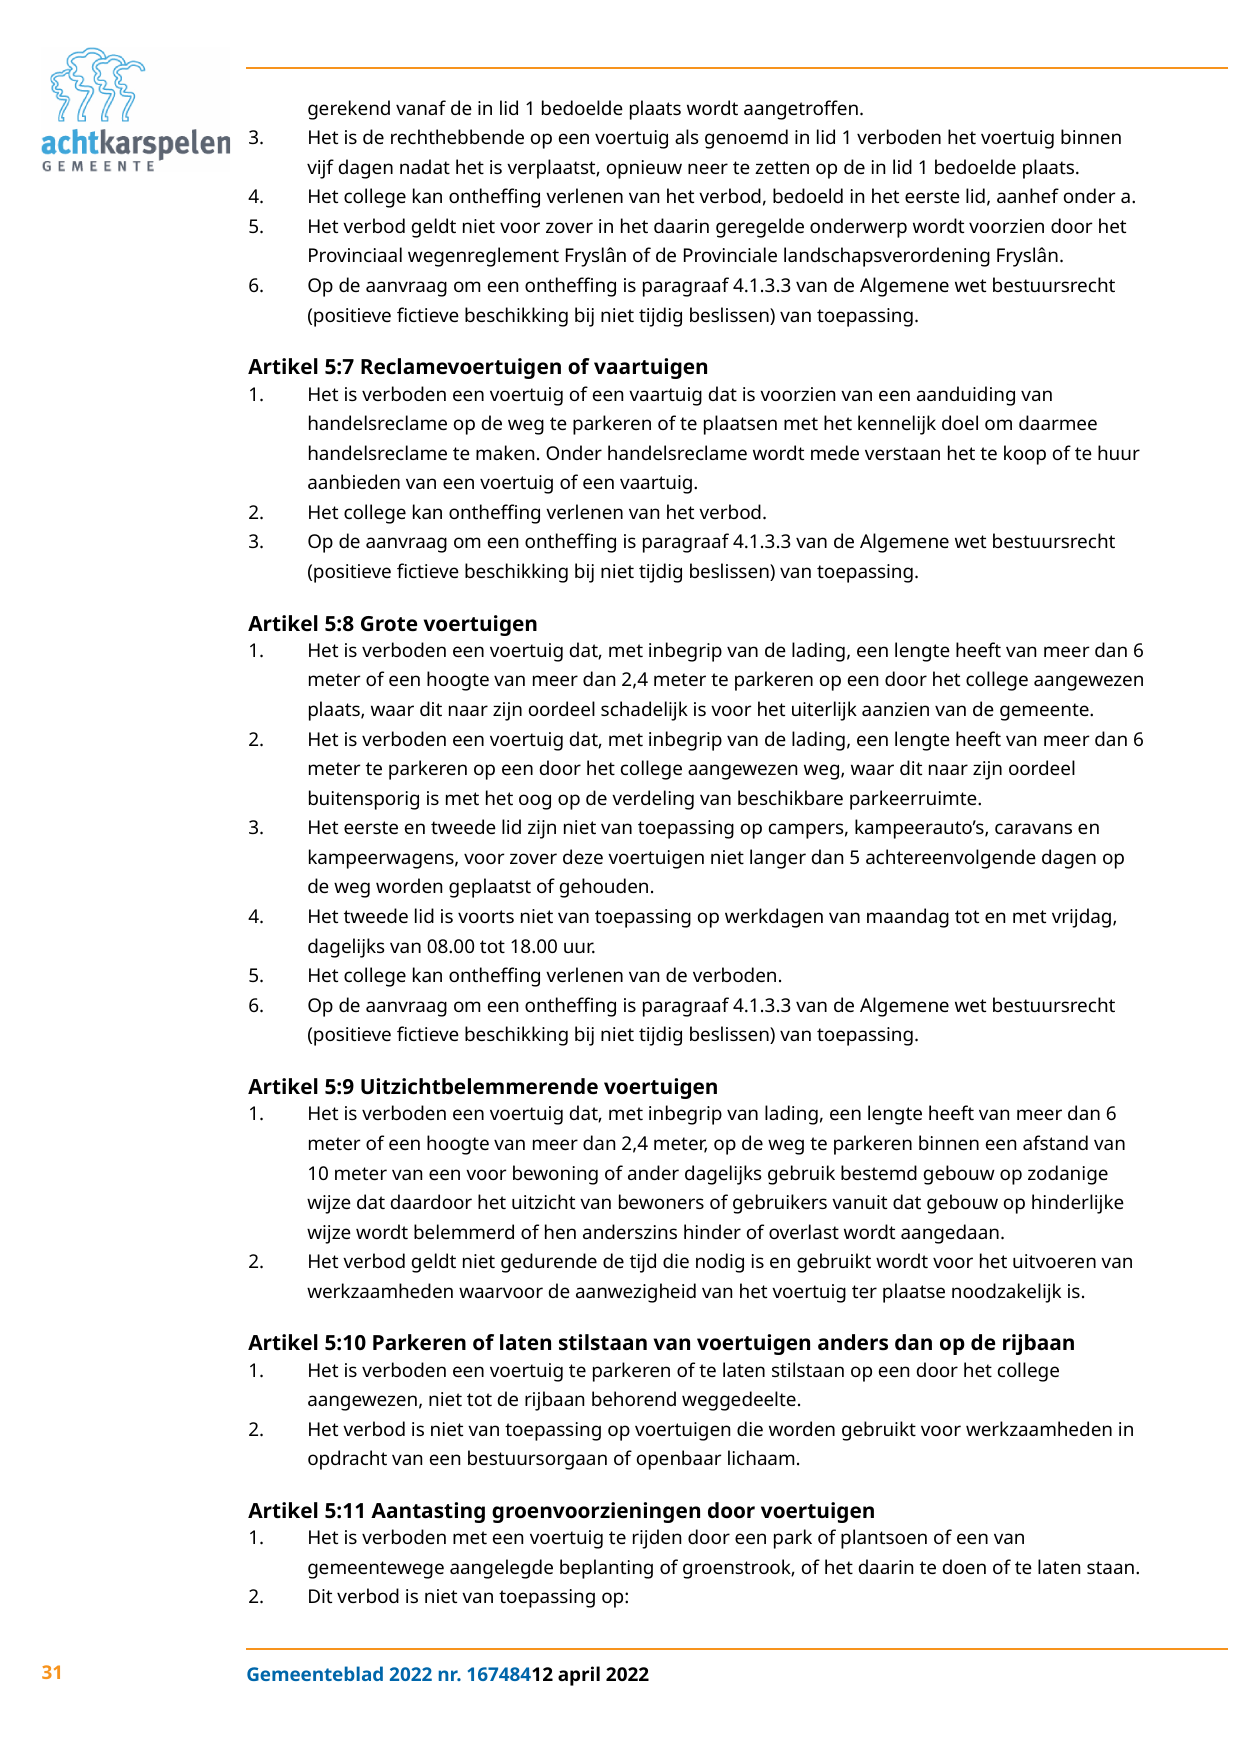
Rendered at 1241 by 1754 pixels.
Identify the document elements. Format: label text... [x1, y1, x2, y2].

list Het is verboden een voertuig dat, met inbegrip van de lading, een lengte heeft van meer dan 6 meter of een hoogte van meer dan 2,4 meter te parkeren op een door het college aangewezen plaats, waar dit naar zijn oordeel schadelijk is voor het uiterlijk aanzien van de gemeente. [248, 637, 1152, 722]
list Het is verboden een voertuig te parkeren of te laten stilstaan op een door het college aangewezen, niet tot de rijbaan behorend weggedeelte. [248, 1357, 1152, 1412]
list Op de aanvraag om een ontheffing is paragraaf 4.1.3.3 van de Algemene wet bestuursrecht (positieve fictieve beschikking bij niet tijdig beslissen) van toepassing. [248, 529, 1152, 584]
list Het tweede lid is voorts niet van toepassing op werkdagen van maandag tot en met vrijdag, dagelijks van 08.00 tot 18.00 uur. [248, 903, 1152, 959]
list Het is verboden een voertuig of een vaartuig dat is voorzien van een aanduiding van handelsreclame op de weg te parkeren of te plaatsen met het kennelijk doel om daarmee handelsreclame te maken. Onder handelsreclame wordt mede verstaan het te koop of te huur aanbieden van een voertuig of een vaartuig. [248, 381, 1152, 495]
text Artikel 5:11 Aantasting groenvoorzieningen door voertuigen [248, 1496, 1152, 1524]
list Het is de rechthebbende op een voertuig als genoemd in lid 1 verboden het voertuig binnen vijf dagen nadat het is verplaatst, opnieuw neer te zetten op de in lid 1 bedoelde plaats. [248, 124, 1152, 180]
list Het verbod is niet van toepassing op voertuigen die worden gebruikt voor werkzaamheden in opdracht van een bestuursorgaan of openbaar lichaam. [248, 1416, 1152, 1471]
list Op de aanvraag om een ontheffing is paragraaf 4.1.3.3 van de Algemene wet bestuursrecht (positieve fictieve beschikking bij niet tijdig beslissen) van toepassing. [248, 272, 1152, 328]
list Het college kan ontheffing verlenen van het verbod, bedoeld in het eerste lid, aanhef onder a. [248, 183, 1152, 209]
list Het eerste en tweede lid zijn niet van toepassing op campers, kampeerauto’s, caravans en kampeerwagens, voor zover deze voertuigen niet langer dan 5 achtereenvolgende dagen op de weg worden geplaatst of gehouden. [248, 814, 1152, 899]
list Het college kan ontheffing verlenen van het verbod. [248, 499, 1152, 525]
list Het verbod geldt niet gedurende de tijd die nodig is en gebruikt wordt voor het uitvoeren van werkzaamheden waarvoor de aanwezigheid van het voertuig ter plaatse noodzakelijk is. [248, 1248, 1152, 1304]
list Het is verboden met een voertuig te rijden door een park of plantsoen of een van gemeentewege aangelegde beplanting of groenstrook, of het daarin te doen of te laten staan. [248, 1524, 1152, 1580]
list Het verbod geldt niet voor zover in het daarin geregelde onderwerp wordt voorzien door het Provinciaal wegenreglement Fryslân of de Provinciale landschapsverordening Fryslân. [248, 213, 1152, 268]
text Artikel 5:9 Uitzichtbelemmerende voertuigen [248, 1072, 1152, 1101]
list Op de aanvraag om een ontheffing is paragraaf 4.1.3.3 van de Algemene wet bestuursrecht (positieve fictieve beschikking bij niet tijdig beslissen) van toepassing. [248, 992, 1152, 1047]
picture [41, 47, 231, 172]
text Artikel 5:8 Grote voertuigen [248, 609, 1152, 637]
text Artikel 5:10 Parkeren of laten stilstaan van voertuigen anders dan op de rijbaan [248, 1328, 1152, 1357]
list gerekend vanaf de in lid 1 bedoelde plaats wordt aangetroffen. [248, 95, 1152, 121]
list Het college kan ontheffing verlenen van de verboden. [248, 962, 1152, 988]
list Dit verbod is niet van toepassing op: [248, 1584, 1152, 1609]
text Artikel 5:7 Reclamevoertuigen of vaartuigen [248, 352, 1152, 381]
list Het is verboden een voertuig dat, met inbegrip van lading, een lengte heeft van meer dan 6 meter of een hoogte van meer dan 2,4 meter, op de weg te parkeren binnen een afstand van 10 meter van een voor bewoning of ander dagelijks gebruik bestemd gebouw op zodanige wijze dat daardoor het uitzicht van bewoners of gebruikers vanuit dat gebouw op hinderlijke wijze wordt belemmerd of hen anderszins hinder of overlast wordt aangedaan. [248, 1101, 1152, 1244]
list Het is verboden een voertuig dat, met inbegrip van de lading, een lengte heeft van meer dan 6 meter te parkeren op een door het college aangewezen weg, waar dit naar zijn oordeel buitensporig is met het oog op de verdeling van beschikbare parkeerruimte. [248, 726, 1152, 811]
